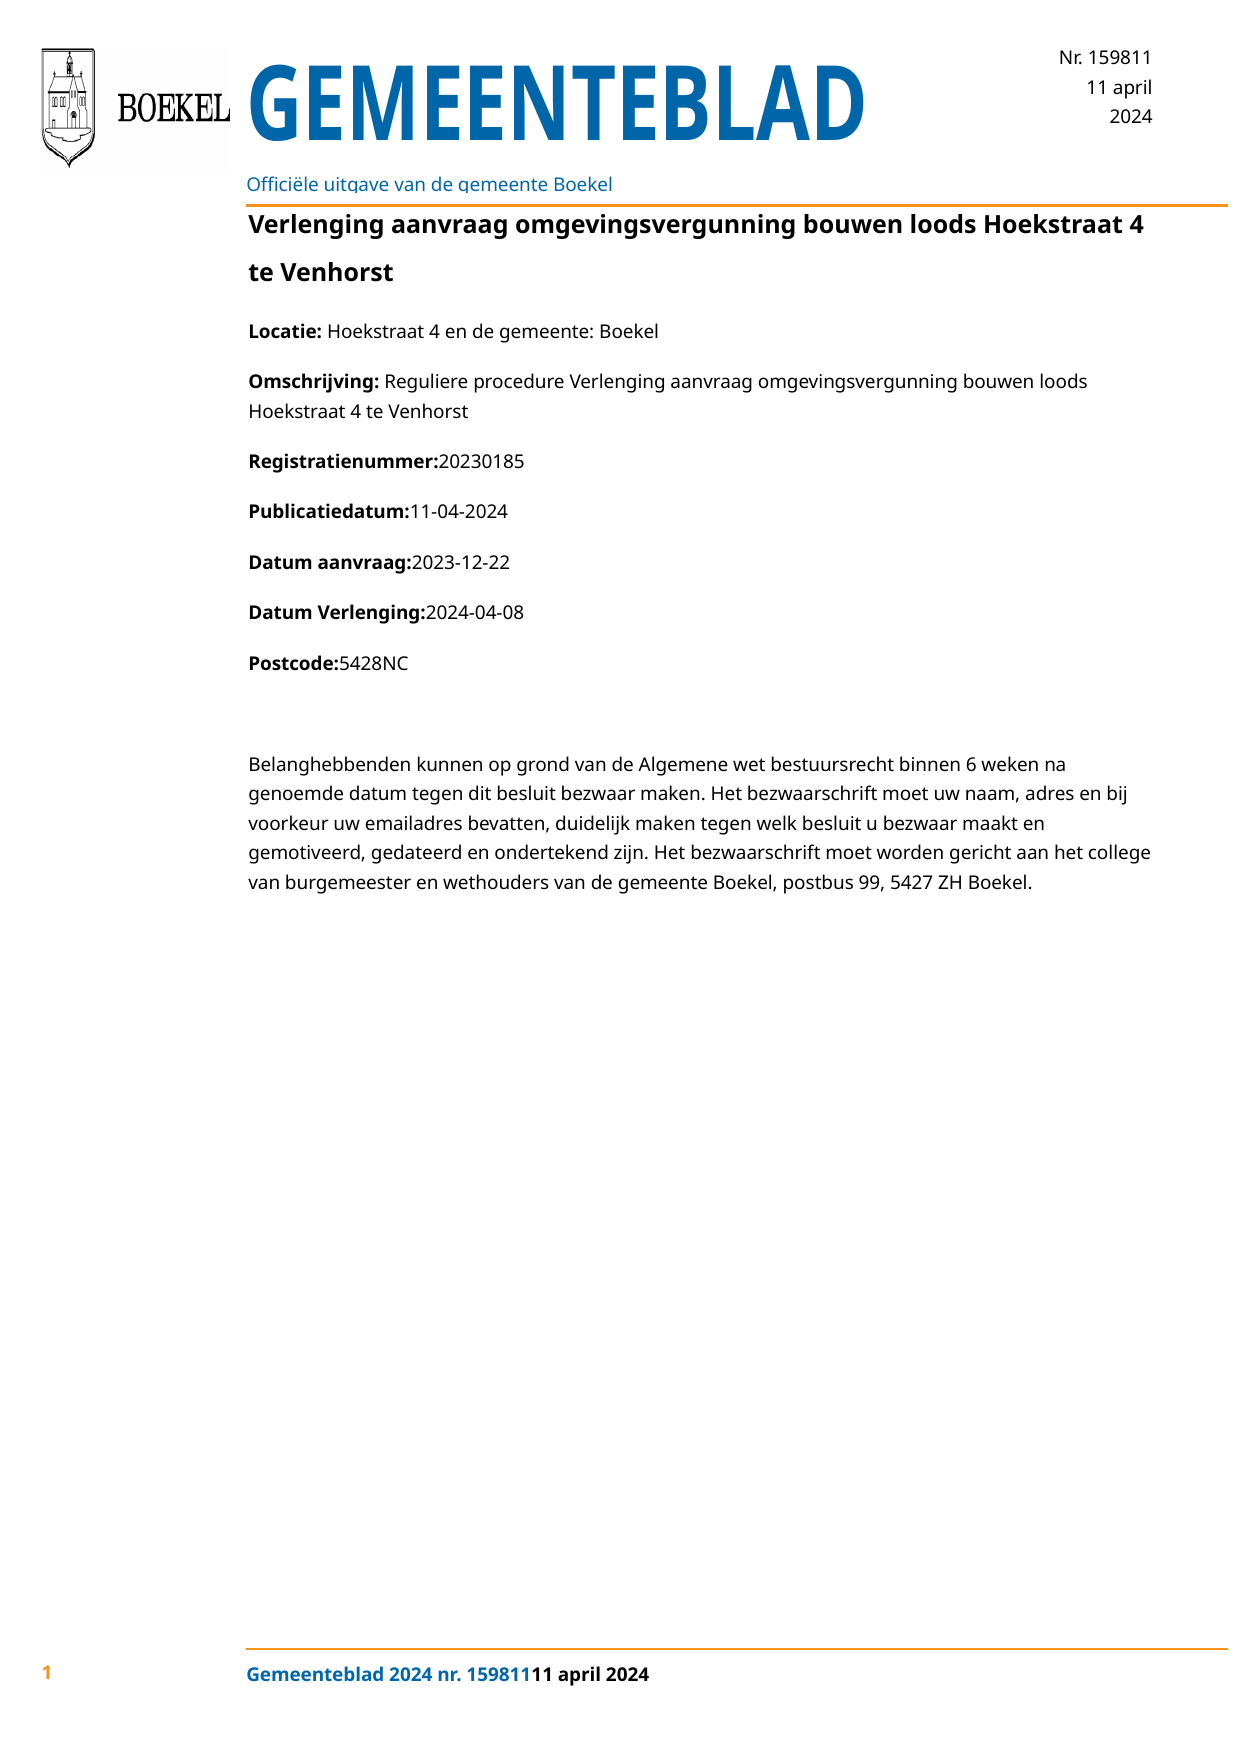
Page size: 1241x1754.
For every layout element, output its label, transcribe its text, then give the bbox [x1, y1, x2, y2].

text Omschrijving: Reguliere procedure Verlenging aanvraag omgevingsvergunning bouwen loods Hoekstraat 4 te Venhorst [248, 368, 1152, 424]
text Locatie: Hoekstraat 4 en de gemeente: Boekel [248, 318, 1152, 344]
picture [41, 47, 231, 172]
text Datum aanvraag:2023-12-22 [248, 549, 1152, 575]
text Belanghebbenden kunnen op grond van de Algemene wet bestuursrecht binnen 6 weken na genoemde datum tegen dit besluit bezwaar maken. Het bezwaarschrift moet uw naam, adres en bij voorkeur uw emailadres bevatten, duidelijk maken tegen welk besluit u bezwaar maakt en gemotiveerd, gedateerd en ondertekend zijn. Het bezwaarschrift moet worden gericht aan het college van burgemeester en wethouders van de gemeente Boekel, postbus 99, 5427 ZH Boekel. [248, 751, 1152, 895]
text Registratienummer:20230185 [248, 448, 1152, 474]
text Postcode:5428NC [248, 650, 1152, 676]
text Publicatiedatum:11-04-2024 [248, 499, 1152, 524]
text Verlenging aanvraag omgevingsvergunning bouwen loods Hoekstraat 4 te Venhorst [248, 207, 1152, 288]
text Datum Verlenging:2024-04-08 [248, 599, 1152, 625]
